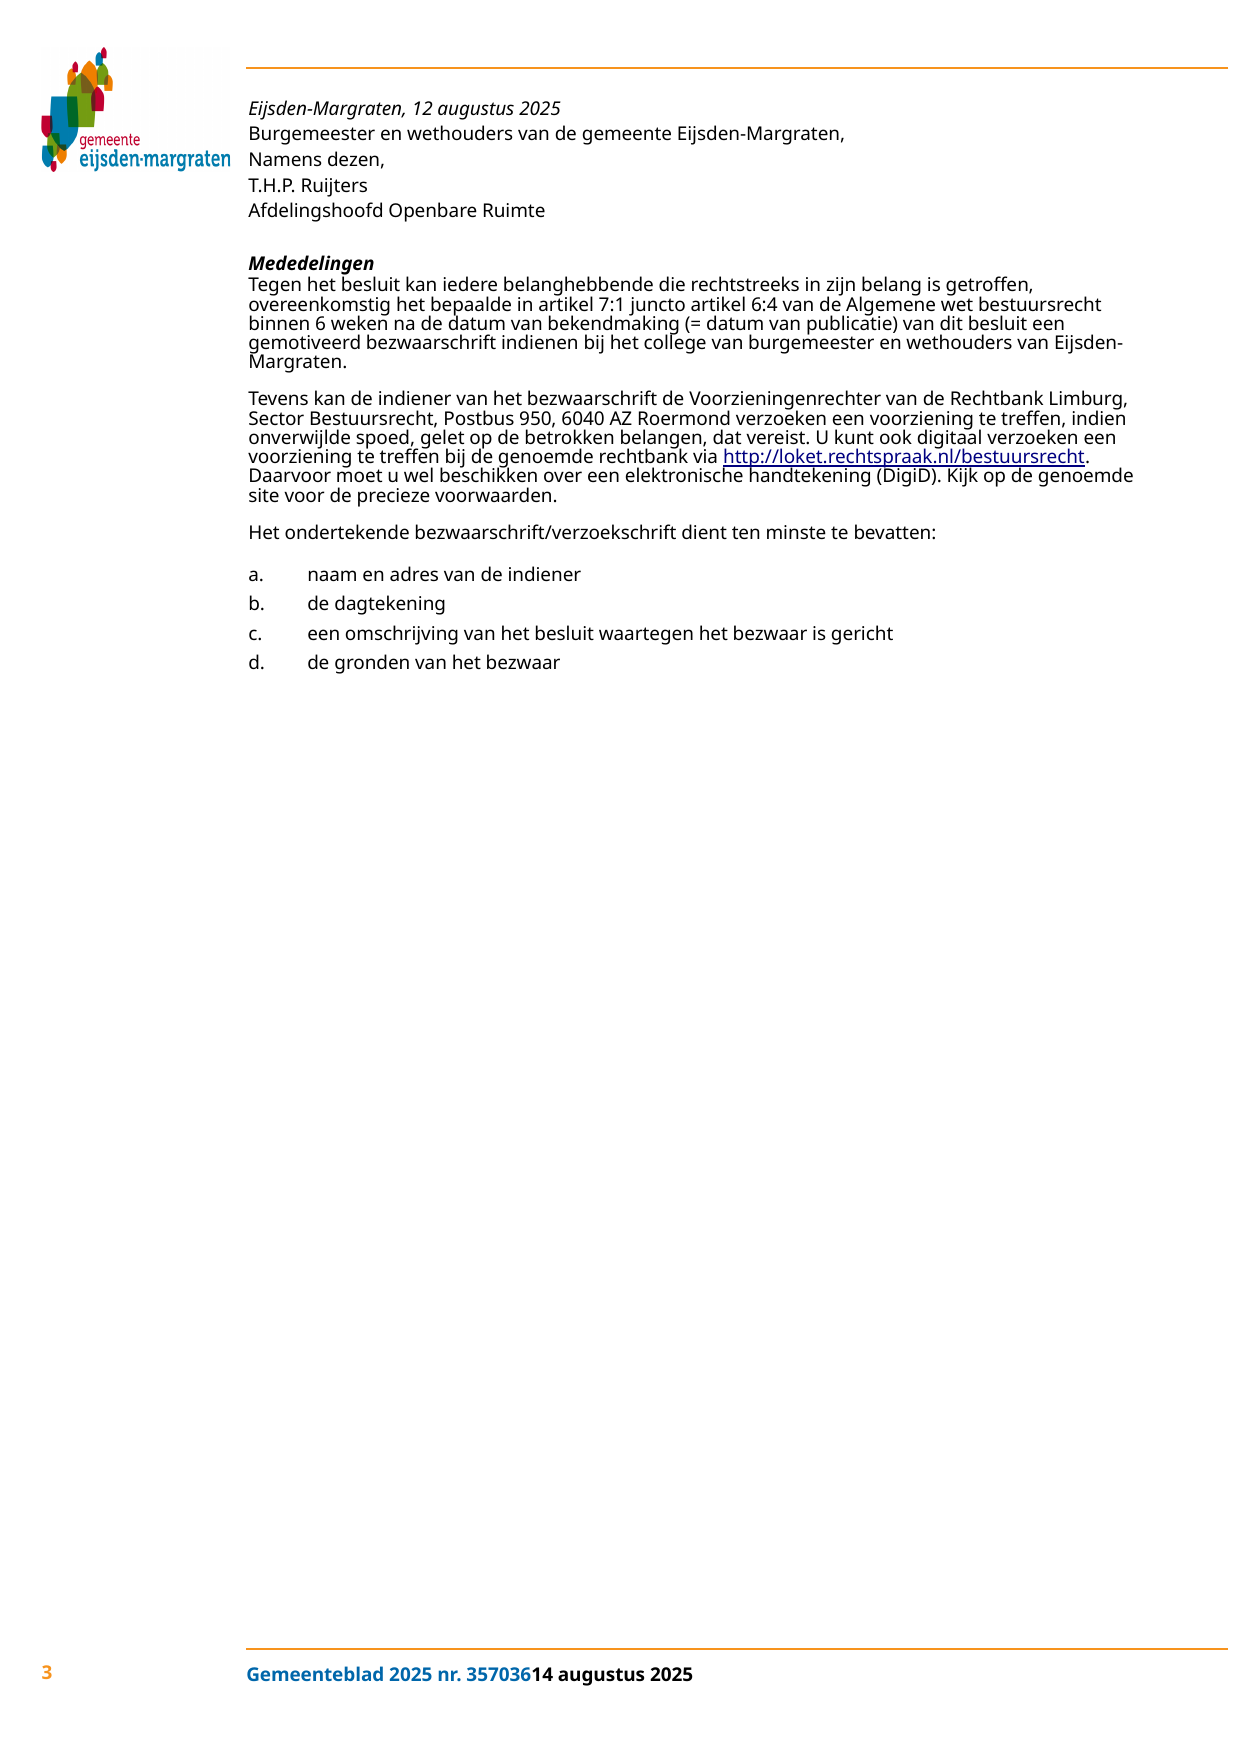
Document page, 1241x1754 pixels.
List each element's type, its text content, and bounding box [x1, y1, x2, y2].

text Het ondertekende bezwaarschrift/verzoekschrift dient ten minste te bevatten: [248, 524, 1152, 543]
list de gronden van het bezwaar [248, 649, 1152, 675]
text Namens dezen, [248, 146, 1152, 172]
list een omschrijving van het besluit waartegen het bezwaar is gericht [248, 620, 1152, 646]
picture [41, 47, 231, 172]
text T.H.P. Ruijters [248, 172, 1152, 198]
text Tegen het besluit kan iedere belanghebbende die rechtstreeks in zijn belang is getroffen, overeenkomstig het bepaalde in artikel 7:1 juncto artikel 6:4 van de Algemene wet bestuursrecht binnen 6 weken na de datum van bekendmaking (= datum van publicatie) van dit besluit een gemotiveerd bezwaarschrift indienen bij het college van burgemeester en wethouders van Eijsden-Margraten. [248, 276, 1152, 373]
text Tevens kan de indiener van het bezwaarschrift de Voorzieningenrechter van de Rechtbank Limburg, Sector Bestuursrecht, Postbus 950, 6040 AZ Roermond verzoeken een voorziening te treffen, indien onverwijlde spoed, gelet op de betrokken belangen, dat vereist. U kunt ook digitaal verzoeken een voorziening te treffen bij de genoemde rechtbank via http://loket.rechtspraak.nl/bestuursrecht. Daarvoor moet u wel beschikken over een elektronische handtekening (DigiD). Kijk op de genoemde site voor de precieze voorwaarden. [248, 390, 1152, 506]
text Eijsden-Margraten, 12 augustus 2025 [248, 95, 1152, 121]
text Burgemeester en wethouders van de gemeente Eijsden-Margraten, [248, 121, 1152, 146]
text Mededelingen [248, 251, 1152, 276]
text Afdelingshoofd Openbare Ruimte [248, 198, 1152, 223]
list de dagtekening [248, 590, 1152, 616]
list naam en adres van de indiener [248, 561, 1152, 586]
